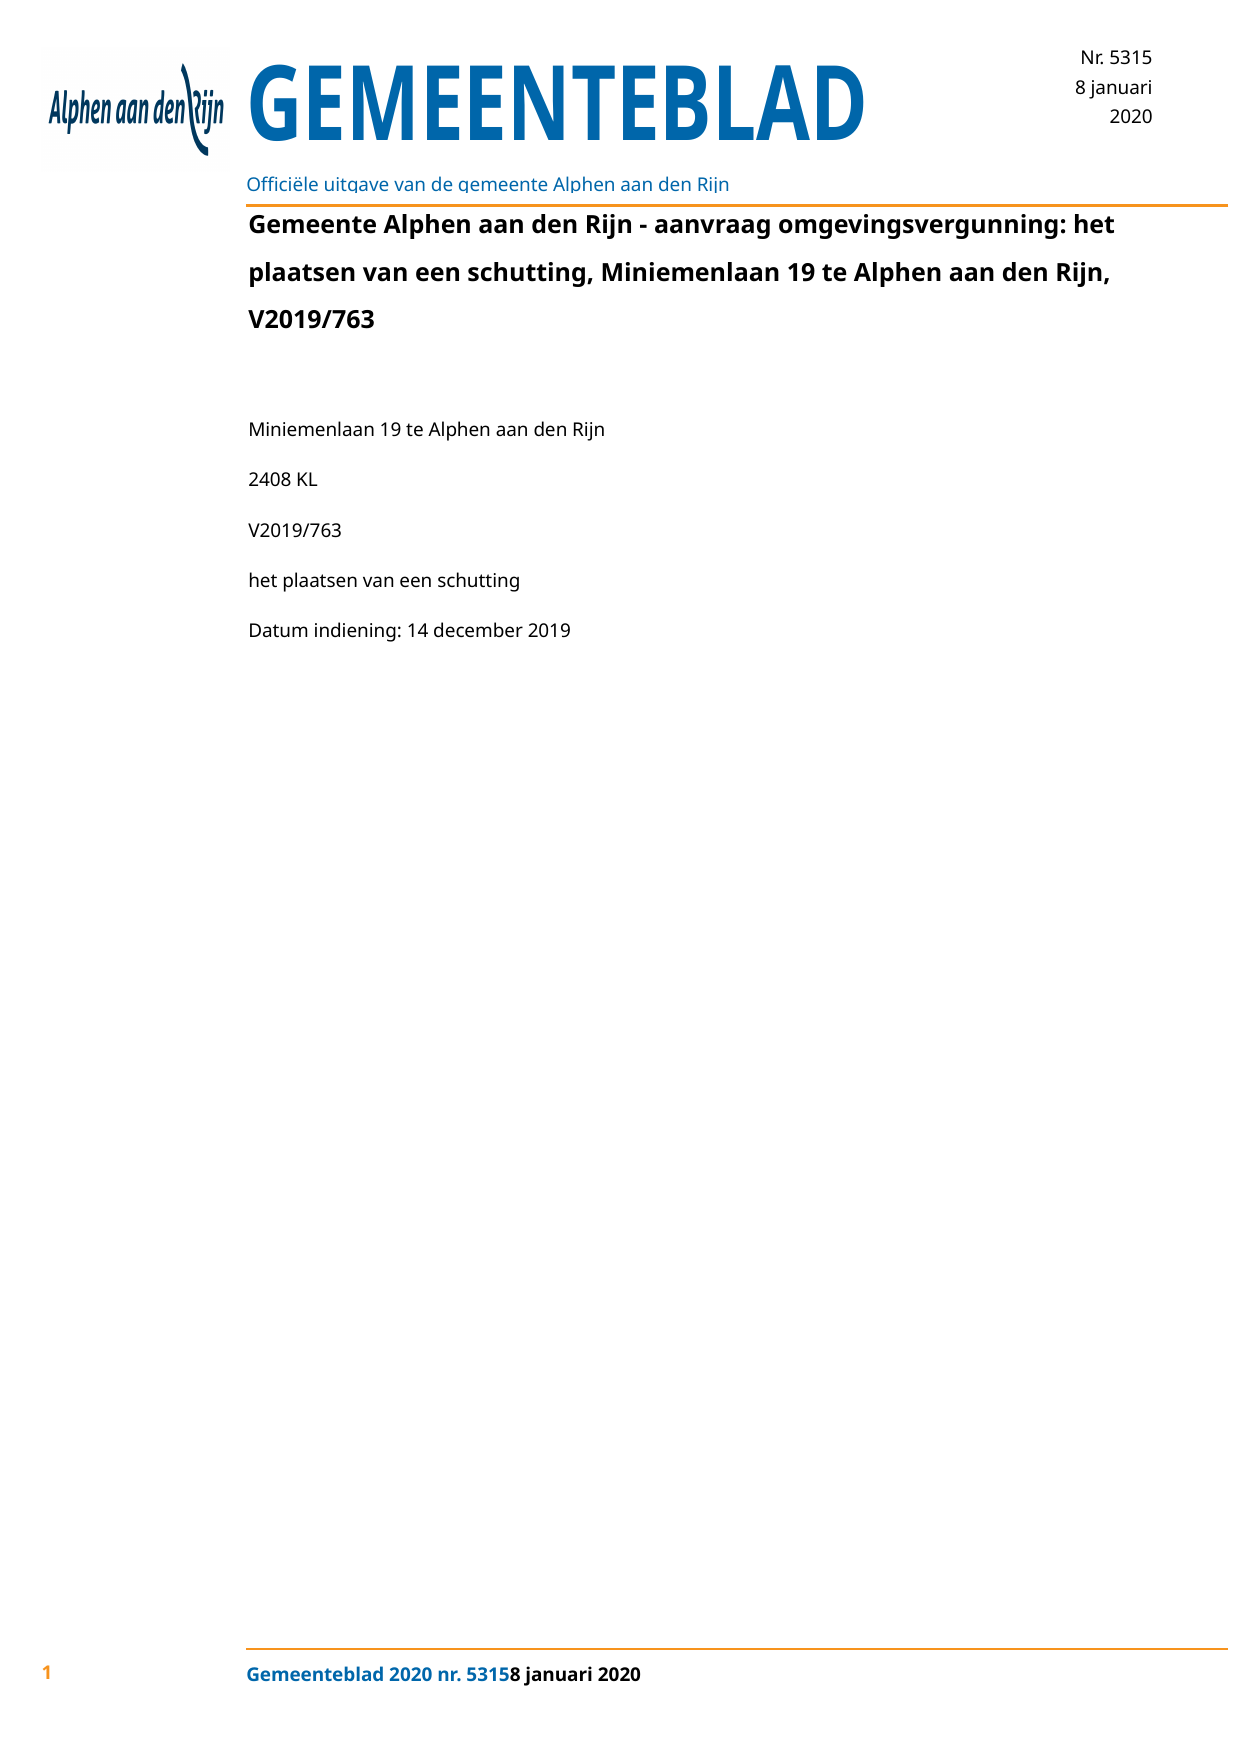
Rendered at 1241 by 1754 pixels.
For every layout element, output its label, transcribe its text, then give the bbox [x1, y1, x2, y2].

text Datum indiening: 14 december 2019 [248, 618, 1152, 643]
text Gemeente Alphen aan den Rijn - aanvraag omgevingsvergunning: het plaatsen van een schutting, Miniemenlaan 19 te Alphen aan den Rijn, V2019/763 [248, 207, 1152, 336]
text V2019/763 [248, 517, 1152, 542]
text 2408 KL [248, 466, 1152, 492]
text Miniemenlaan 19 te Alphen aan den Rijn [248, 416, 1152, 442]
text het plaatsen van een schutting [248, 567, 1152, 593]
picture [41, 47, 231, 172]
